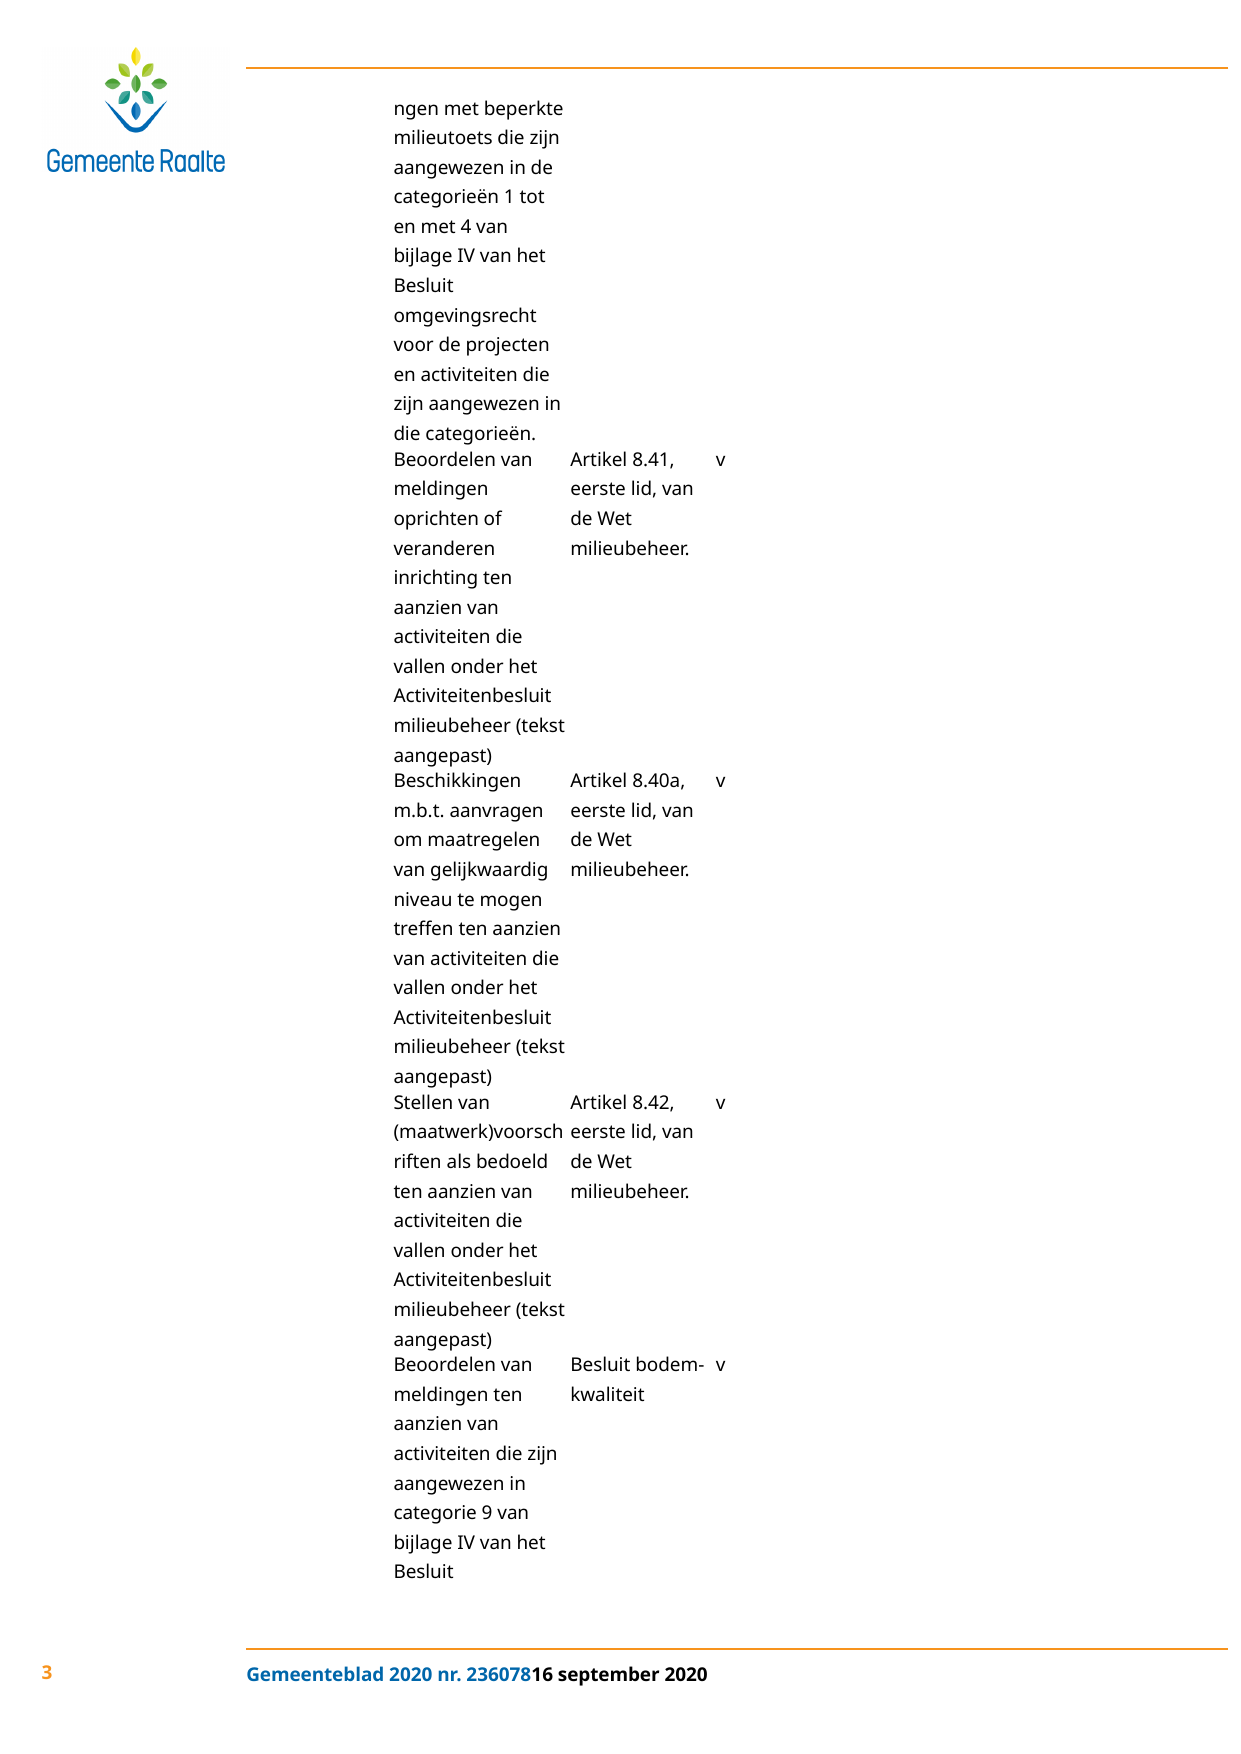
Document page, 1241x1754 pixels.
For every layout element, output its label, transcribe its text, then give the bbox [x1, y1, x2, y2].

table_cell ngen met beperkte milieutoets die zijn aangewezen in de categorieën 1 tot en met 4 van bijlage IV van het Besluit omgevingsrecht voor de projecten en activiteiten die zijn aangewezen in die categorieën. [393, 95, 570, 446]
table_cell [248, 768, 393, 1089]
table_cell [248, 95, 393, 446]
picture [41, 47, 231, 172]
table_cell [716, 95, 861, 446]
table_cell v [716, 1351, 861, 1584]
table_cell [861, 1089, 1006, 1351]
table_cell [248, 1089, 393, 1351]
table_cell Besluit bodem-kwaliteit [570, 1351, 716, 1584]
table_cell [248, 1351, 393, 1584]
table_cell [248, 446, 393, 767]
table_cell Beoordelen van meldingen oprichten of veranderen inrichting ten aanzien van activiteiten die vallen onder het Activiteitenbesluit milieubeheer (tekst aangepast) [393, 446, 570, 767]
table_cell Stellen van (maatwerk)voorschriften als bedoeld ten aanzien van activiteiten die vallen onder het Activiteitenbesluit milieubeheer (tekst aangepast) [393, 1089, 570, 1351]
table_cell Artikel 8.42, eerste lid, van de Wet milieubeheer. [570, 1089, 716, 1351]
table_cell Beoordelen van meldingen ten aanzien van activiteiten die zijn aangewezen in categorie 9 van bijlage IV van het Besluit [393, 1351, 570, 1584]
table_cell v [716, 768, 861, 1089]
table_cell v [716, 1089, 861, 1351]
table_cell [861, 95, 1006, 446]
table_cell v [716, 446, 861, 767]
table_cell Artikel 8.41, eerste lid, van de Wet milieubeheer. [570, 446, 716, 767]
table_cell [861, 446, 1006, 767]
table_cell Beschikkingen m.b.t. aanvragen om maatregelen van gelijkwaardig niveau te mogen treffen ten aanzien van activiteiten die vallen onder het Activiteitenbesluit milieubeheer (tekst aangepast) [393, 768, 570, 1089]
table_cell Artikel 8.40a, eerste lid, van de Wet milieubeheer. [570, 768, 716, 1089]
table_cell [861, 768, 1006, 1089]
table_cell [570, 95, 716, 446]
table_cell [861, 1351, 1006, 1584]
